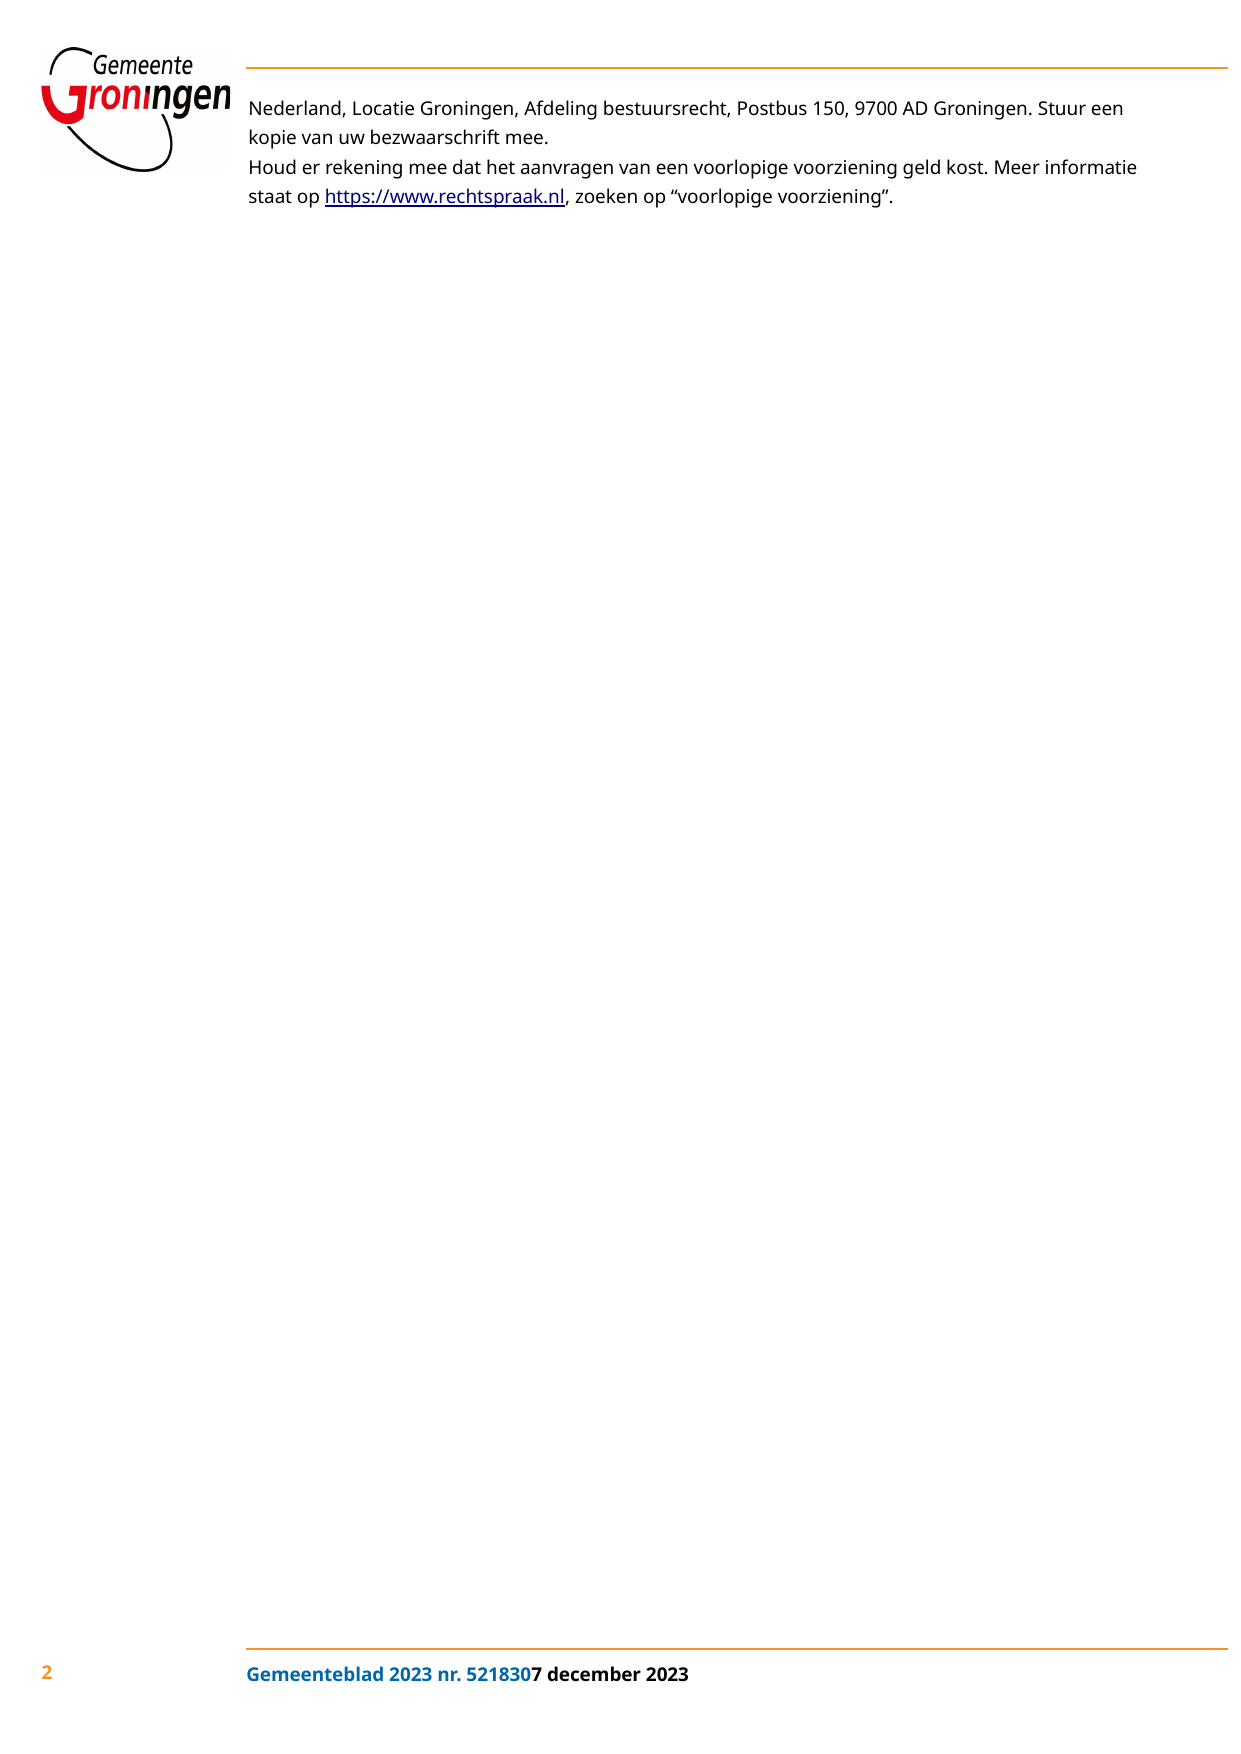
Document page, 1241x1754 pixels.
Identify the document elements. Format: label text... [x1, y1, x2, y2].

picture [41, 47, 231, 172]
text Nederland, Locatie Groningen, Afdeling bestuursrecht, Postbus 150, 9700 AD Groningen. Stuur een kopie van uw bezwaarschrift mee. [248, 95, 1152, 150]
text Houd er rekening mee dat het aanvragen van een voorlopige voorziening geld kost. Meer informatie staat op https://www.rechtspraak.nl, zoeken op “voorlopige voorziening”. [248, 154, 1152, 209]
